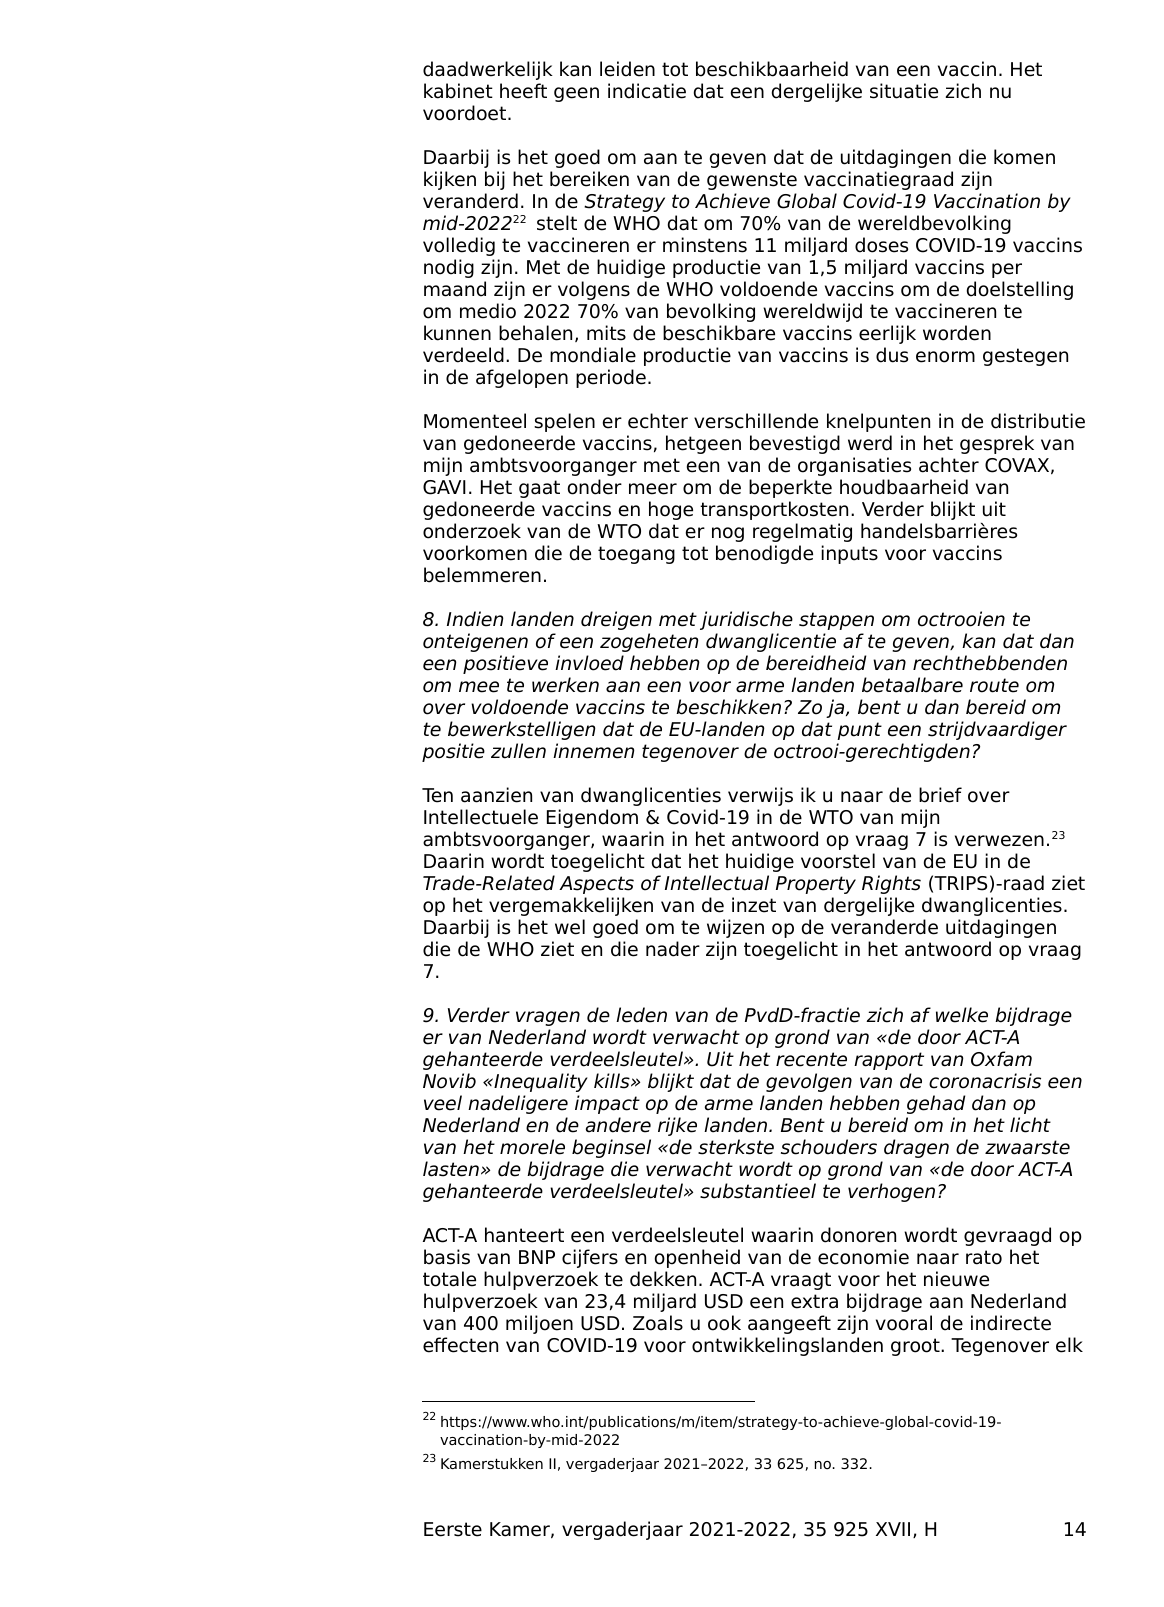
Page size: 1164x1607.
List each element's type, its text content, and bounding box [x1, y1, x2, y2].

text Ten aanzien van dwanglicenties verwijs ik u naar de brief over Intellectuele Eigendom & Covid-19 in de WTO van mijn ambtsvoorganger, waarin in het antwoord op vraag 7 is verwezen. Daarin wordt toegelicht dat het huidige voorstel van de EU in de Trade-Related Aspects of Intellectual Property Rights (TRIPS)-raad ziet op het vergemakkelijken van de inzet van dergelijke dwanglicenties. Daarbij is het wel goed om te wijzen op de veranderde uitdagingen die de WHO ziet en die nader zijn toegelicht in het antwoord op vraag 7. [422, 785, 1087, 983]
text https://www.who.int/publications/m/item/strategy-to-achieve-global-covid-19-vaccination-by-mid-2022 [422, 1410, 1087, 1449]
text Daarbij is het goed om aan te geven dat de uitdagingen die komen kijken bij het bereiken van de gewenste vaccinatiegraad zijn veranderd. In de Strategy to Achieve Global Covid-19 Vaccination by mid-2022 stelt de WHO dat om 70% van de wereldbevolking volledig te vaccineren er minstens 11 miljard doses COVID-19 vaccins nodig zijn. Met de huidige productie van 1,5 miljard vaccins per maand zijn er volgens de WHO voldoende vaccins om de doelstelling om medio 2022 70% van bevolking wereldwijd te vaccineren te kunnen behalen, mits de beschikbare vaccins eerlijk worden verdeeld. De mondiale productie van vaccins is dus enorm gestegen in de afgelopen periode. [422, 147, 1087, 389]
text Kamerstukken II, vergaderjaar 2021–2022, 33 625, no. 332. [422, 1452, 1087, 1474]
text daadwerkelijk kan leiden tot beschikbaarheid van een vaccin. Het kabinet heeft geen indicatie dat een dergelijke situatie zich nu voordoet. [422, 59, 1087, 125]
subtitle 8. Indien landen dreigen met juridische stappen om octrooien te onteigenen of een zogeheten dwanglicentie af te geven, kan dat dan een positieve invloed hebben op de bereidheid van rechthebbenden om mee te werken aan een voor arme landen betaalbare route om over voldoende vaccins te beschikken? Zo ja, bent u dan bereid om te bewerkstelligen dat de EU-landen op dat punt een strijdvaardiger positie zullen innemen tegenover de octrooi-gerechtigden? [422, 609, 1087, 763]
text ACT-A hanteert een verdeelsleutel waarin donoren wordt gevraagd op basis van BNP cijfers en openheid van de economie naar rato het totale hulpverzoek te dekken. ACT-A vraagt voor het nieuwe hulpverzoek van 23,4 miljard USD een extra bijdrage aan Nederland van 400 miljoen USD. Zoals u ook aangeeft zijn vooral de indirecte effecten van COVID-19 voor ontwikkelingslanden groot. Tegenover elk [422, 1225, 1087, 1357]
subtitle 9. Verder vragen de leden van de PvdD-fractie zich af welke bijdrage er van Nederland wordt verwacht op grond van «de door ACT-A gehanteerde verdeelsleutel». Uit het recente rapport van Oxfam Novib «Inequality kills» blijkt dat de gevolgen van de coronacrisis een veel nadeligere impact op de arme landen hebben gehad dan op Nederland en de andere rijke landen. Bent u bereid om in het licht van het morele beginsel «de sterkste schouders dragen de zwaarste lasten» de bijdrage die verwacht wordt op grond van «de door ACT-A gehanteerde verdeelsleutel» substantieel te verhogen? [422, 1005, 1087, 1203]
text Momenteel spelen er echter verschillende knelpunten in de distributie van gedoneerde vaccins, hetgeen bevestigd werd in het gesprek van mijn ambtsvoorganger met een van de organisaties achter COVAX, GAVI. Het gaat onder meer om de beperkte houdbaarheid van gedoneerde vaccins en hoge transportkosten. Verder blijkt uit onderzoek van de WTO dat er nog regelmatig handelsbarrières voorkomen die de toegang tot benodigde inputs voor vaccins belemmeren. [422, 411, 1087, 587]
